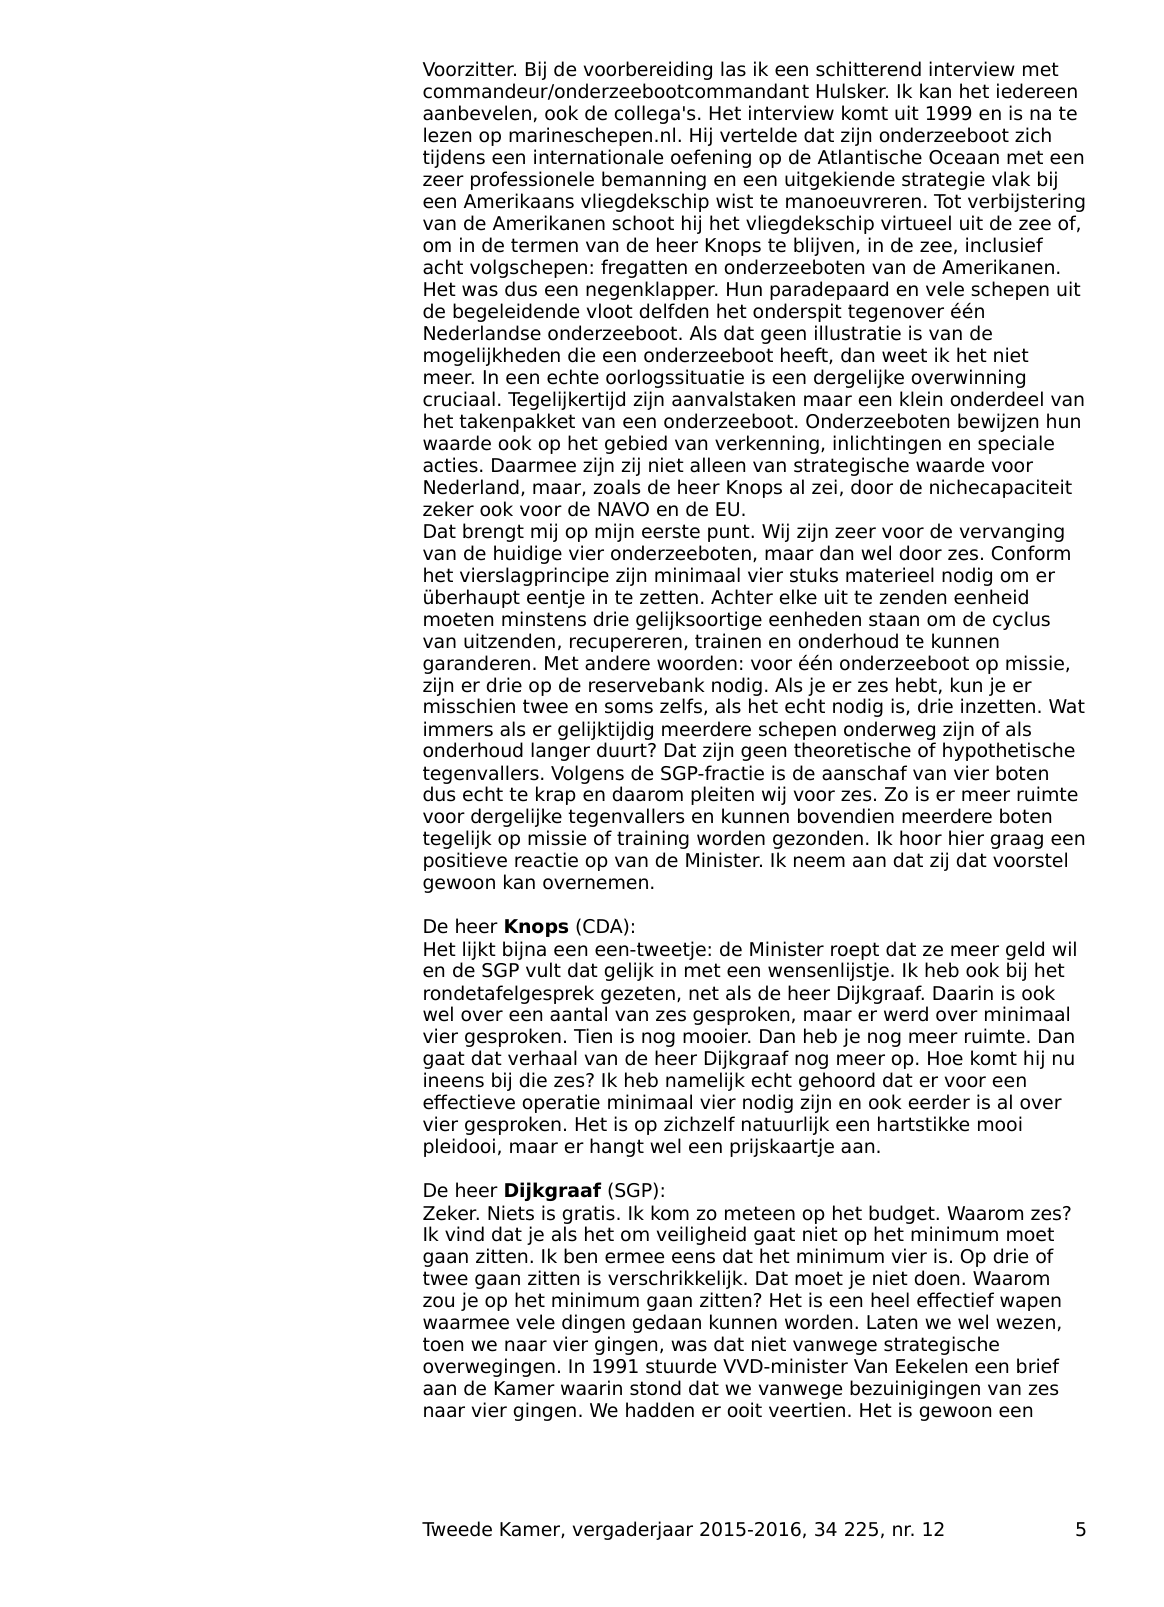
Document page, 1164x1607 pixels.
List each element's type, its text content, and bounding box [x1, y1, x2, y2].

text Voorzitter. Bij de voorbereiding las ik een schitterend interview met commandeur/onderzeebootcommandant Hulsker. Ik kan het iedereen aanbevelen, ook de collega's. Het interview komt uit 1999 en is na te lezen op marineschepen.nl. Hij vertelde dat zijn onderzeeboot zich tijdens een internationale oefening op de Atlantische Oceaan met een zeer professionele bemanning en een uitgekiende strategie vlak bij een Amerikaans vliegdekschip wist te manoeuvreren. Tot verbijstering van de Amerikanen schoot hij het vliegdekschip virtueel uit de zee of, om in de termen van de heer Knops te blijven, in de zee, inclusief acht volgschepen: fregatten en onderzeeboten van de Amerikanen. Het was dus een negenklapper. Hun paradepaard en vele schepen uit de begeleidende vloot delfden het onderspit tegenover één Nederlandse onderzeeboot. Als dat geen illustratie is van de mogelijkheden die een onderzeeboot heeft, dan weet ik het niet meer. In een echte oorlogssituatie is een dergelijke overwinning cruciaal. Tegelijkertijd zijn aanvalstaken maar een klein onderdeel van het takenpakket van een onderzeeboot. Onderzeeboten bewijzen hun waarde ook op het gebied van verkenning, inlichtingen en speciale acties. Daarmee zijn zij niet alleen van strategische waarde voor Nederland, maar, zoals de heer Knops al zei, door de nichecapaciteit zeker ook voor de NAVO en de EU. [422, 59, 1087, 521]
text Zeker. Niets is gratis. Ik kom zo meteen op het budget. Waarom zes? Ik vind dat je als het om veiligheid gaat niet op het minimum moet gaan zitten. Ik ben ermee eens dat het minimum vier is. Op drie of twee gaan zitten is verschrikkelijk. Dat moet je niet doen. Waarom zou je op het minimum gaan zitten? Het is een heel effectief wapen waarmee vele dingen gedaan kunnen worden. Laten we wel wezen, toen we naar vier gingen, was dat niet vanwege strategische overwegingen. In 1991 stuurde VVD-minister Van Eekelen een brief aan de Kamer waarin stond dat we vanwege bezuinigingen van zes naar vier gingen. We hadden er ooit veertien. Het is gewoon een [422, 1202, 1087, 1422]
text Dat brengt mij op mijn eerste punt. Wij zijn zeer voor de vervanging van de huidige vier onderzeeboten, maar dan wel door zes. Conform het vierslagprincipe zijn minimaal vier stuks materieel nodig om er überhaupt eentje in te zetten. Achter elke uit te zenden eenheid moeten minstens drie gelijksoortige eenheden staan om de cyclus van uitzenden, recupereren, trainen en onderhoud te kunnen garanderen. Met andere woorden: voor één onderzeeboot op missie, zijn er drie op de reservebank nodig. Als je er zes hebt, kun je er misschien twee en soms zelfs, als het echt nodig is, drie inzetten. Wat immers als er gelijktijdig meerdere schepen onderweg zijn of als onderhoud langer duurt? Dat zijn geen theoretische of hypothetische tegenvallers. Volgens de SGP-fractie is de aanschaf van vier boten dus echt te krap en daarom pleiten wij voor zes. Zo is er meer ruimte voor dergelijke tegenvallers en kunnen bovendien meerdere boten tegelijk op missie of training worden gezonden. Ik hoor hier graag een positieve reactie op van de Minister. Ik neem aan dat zij dat voorstel gewoon kan overnemen. [422, 521, 1087, 894]
text De heer Knops (CDA): [422, 916, 1087, 938]
text Het lijkt bijna een een-tweetje: de Minister roept dat ze meer geld wil en de SGP vult dat gelijk in met een wensenlijstje. Ik heb ook bij het rondetafelgesprek gezeten, net als de heer Dijkgraaf. Daarin is ook wel over een aantal van zes gesproken, maar er werd over minimaal vier gesproken. Tien is nog mooier. Dan heb je nog meer ruimte. Dan gaat dat verhaal van de heer Dijkgraaf nog meer op. Hoe komt hij nu ineens bij die zes? Ik heb namelijk echt gehoord dat er voor een effectieve operatie minimaal vier nodig zijn en ook eerder is al over vier gesproken. Het is op zichzelf natuurlijk een hartstikke mooi pleidooi, maar er hangt wel een prijskaartje aan. [422, 938, 1087, 1158]
text De heer Dijkgraaf (SGP): [422, 1180, 1087, 1202]
